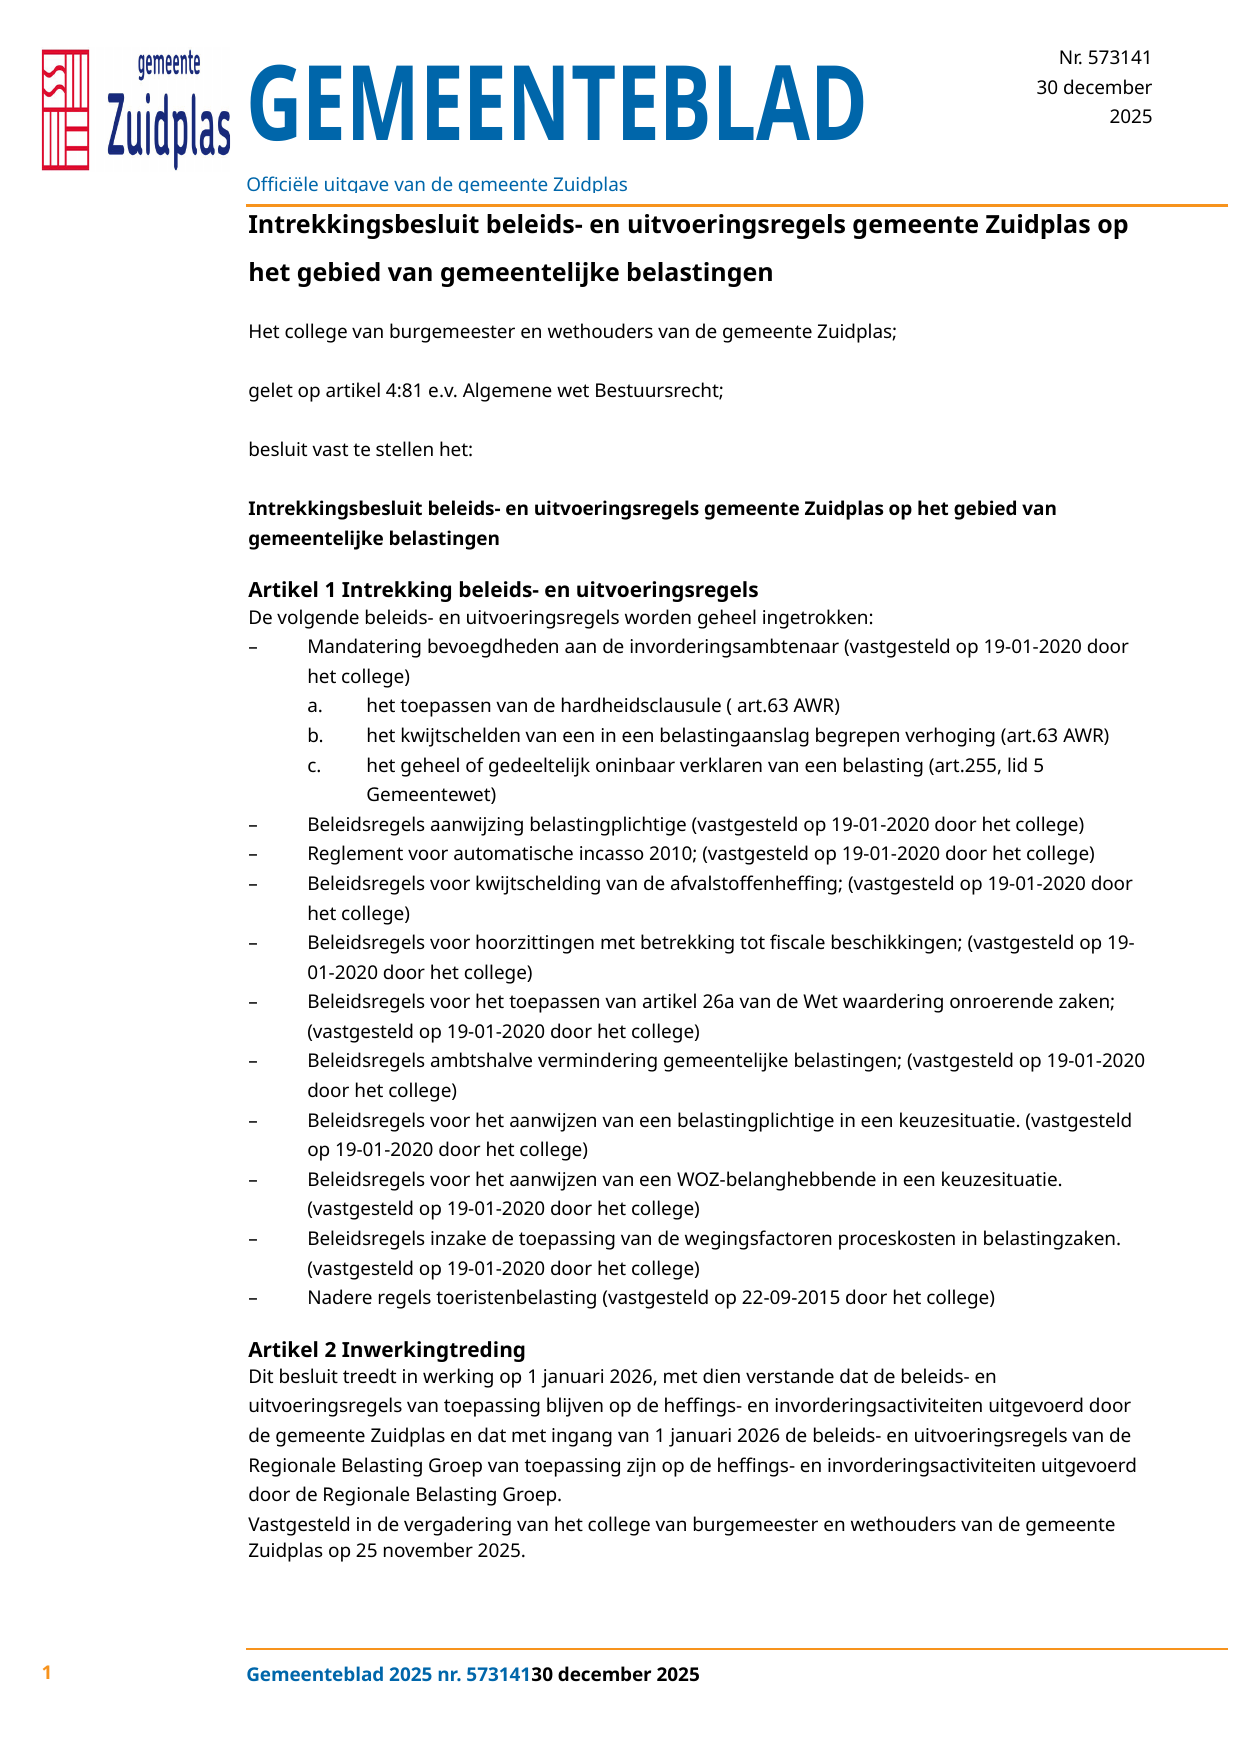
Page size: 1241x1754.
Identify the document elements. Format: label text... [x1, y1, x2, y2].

list het geheel of gedeeltelijk oninbaar verklaren van een belasting (art.255, lid 5 Gemeentewet) [307, 752, 1152, 807]
list Beleidsregels voor kwijtschelding van de afvalstoffenheffing; (vastgesteld op 19-01-2020 door het college) [248, 870, 1152, 925]
list Beleidsregels aanwijzing belastingplichtige (vastgesteld op 19-01-2020 door het college) [248, 811, 1152, 837]
list Beleidsregels ambtshalve vermindering gemeentelijke belastingen; (vastgesteld op 19-01-2020 door het college) [248, 1048, 1152, 1103]
list Reglement voor automatische incasso 2010; (vastgesteld op 19-01-2020 door het college) [248, 841, 1152, 866]
list het toepassen van de hardheidsclausule ( art.63 AWR) [307, 693, 1152, 718]
text Vastgesteld in de vergadering van het college van burgemeester en wethouders van de gemeente Zuidplas op 25 november 2025. [248, 1511, 1152, 1562]
text Dit besluit treedt in werking op 1 januari 2026, met dien verstande dat de beleids- en uitvoeringsregels van toepassing blijven op de heffings- en invorderingsactiviteiten uitgevoerd door de gemeente Zuidplas en dat met ingang van 1 januari 2026 de beleids- en uitvoeringsregels van de Regionale Belasting Groep van toepassing zijn op de heffings- en invorderingsactiviteiten uitgevoerd door de Regionale Belasting Groep. [248, 1363, 1152, 1507]
text De volgende beleids- en uitvoeringsregels worden geheel ingetrokken: [248, 604, 1152, 629]
text besluit vast te stellen het: [248, 436, 1152, 462]
text Artikel 1 Intrekking beleids- en uitvoeringsregels [248, 575, 1152, 604]
list Nadere regels toeristenbelasting (vastgesteld op 22-09-2015 door het college) [248, 1284, 1152, 1310]
list Beleidsregels voor het aanwijzen van een WOZ-belanghebbende in een keuzesituatie. (vastgesteld op 19-01-2020 door het college) [248, 1166, 1152, 1221]
text Intrekkingsbesluit beleids- en uitvoeringsregels gemeente Zuidplas op het gebied van gemeentelijke belastingen [248, 207, 1152, 288]
picture [41, 47, 231, 172]
list Beleidsregels inzake de toepassing van de wegingsfactoren proceskosten in belastingzaken.(vastgesteld op 19-01-2020 door het college) [248, 1225, 1152, 1280]
text Intrekkingsbesluit beleids- en uitvoeringsregels gemeente Zuidplas op het gebied van gemeentelijke belastingen [248, 495, 1152, 551]
list Beleidsregels voor het toepassen van artikel 26a van de Wet waardering onroerende zaken; (vastgesteld op 19-01-2020 door het college) [248, 988, 1152, 1044]
text gelet op artikel 4:81 e.v. Algemene wet Bestuursrecht; [248, 377, 1152, 403]
text Het college van burgemeester en wethouders van de gemeente Zuidplas; [248, 318, 1152, 344]
list Mandatering bevoegdheden aan de invorderingsambtenaar (vastgesteld op 19-01-2020 door het college) [248, 633, 1152, 689]
text Artikel 2 Inwerkingtreding [248, 1335, 1152, 1363]
list het kwijtschelden van een in een belastingaanslag begrepen verhoging (art.63 AWR) [307, 722, 1152, 748]
list Beleidsregels voor hoorzittingen met betrekking tot fiscale beschikkingen; (vastgesteld op 19-01-2020 door het college) [248, 929, 1152, 984]
list Beleidsregels voor het aanwijzen van een belastingplichtige in een keuzesituatie. (vastgesteld op 19-01-2020 door het college) [248, 1107, 1152, 1162]
